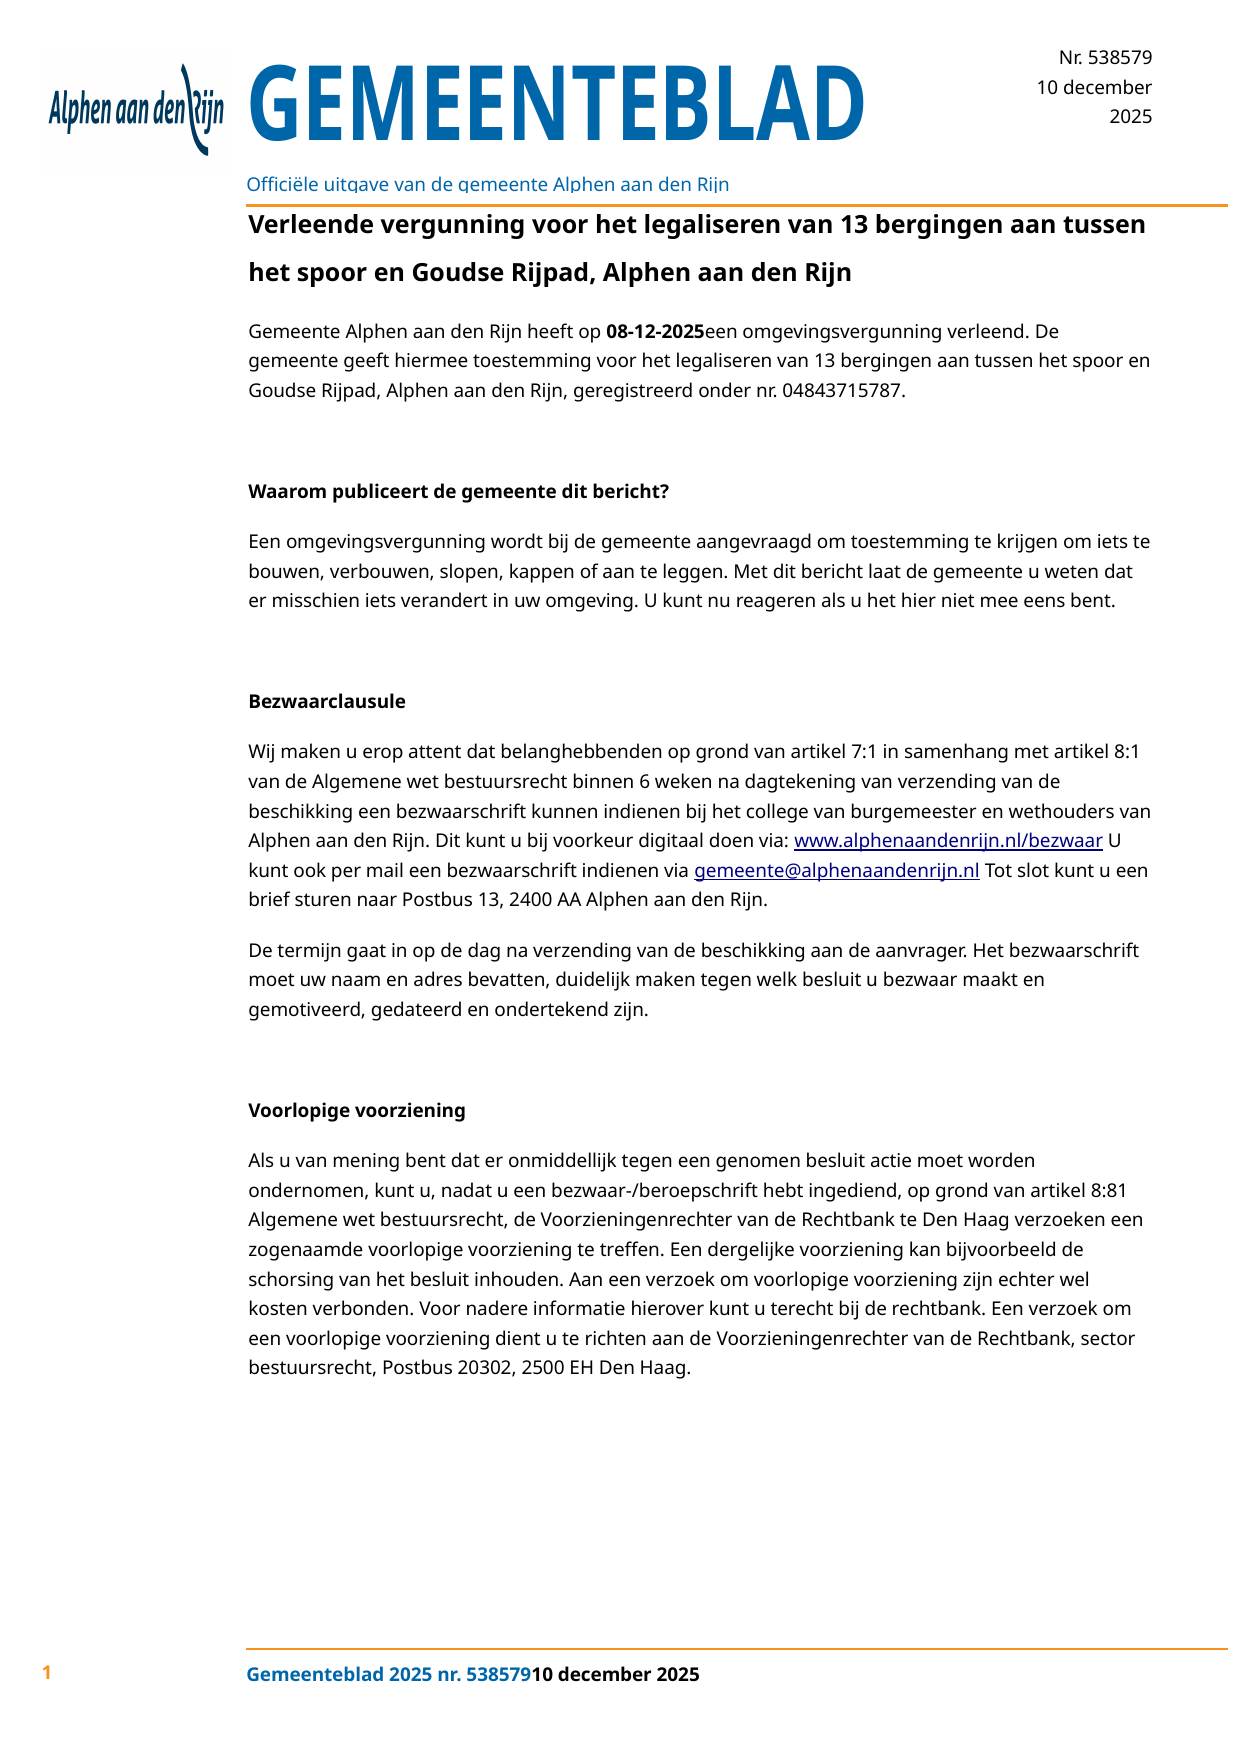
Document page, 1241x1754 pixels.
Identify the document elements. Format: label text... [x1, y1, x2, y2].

text Waarom publiceert de gemeente dit bericht? [248, 478, 1152, 504]
text Een omgevingsvergunning wordt bij de gemeente aangevraagd om toestemming te krijgen om iets te bouwen, verbouwen, slopen, kappen of aan te leggen. Met dit bericht laat de gemeente u weten dat er misschien iets verandert in uw omgeving. U kunt nu reageren als u het hier niet mee eens bent. [248, 528, 1152, 613]
text Wij maken u erop attent dat belanghebbenden op grond van artikel 7:1 in samenhang met artikel 8:1 van de Algemene wet bestuursrecht binnen 6 weken na dagtekening van verzending van de beschikking een bezwaarschrift kunnen indienen bij het college van burgemeester en wethouders van Alphen aan den Rijn. Dit kunt u bij voorkeur digitaal doen via: www.alphenaandenrijn.nl/bezwaar U kunt ook per mail een bezwaarschrift indienen via gemeente@alphenaandenrijn.nl Tot slot kunt u een brief sturen naar Postbus 13, 2400 AA Alphen aan den Rijn. [248, 739, 1152, 912]
text Bezwaarclausule [248, 688, 1152, 714]
text De termijn gaat in op de dag na verzending van de beschikking aan de aanvrager. Het bezwaarschrift moet uw naam en adres bevatten, duidelijk maken tegen welk besluit u bezwaar maakt en gemotiveerd, gedateerd en ondertekend zijn. [248, 937, 1152, 1022]
text Verleende vergunning voor het legaliseren van 13 bergingen aan tussen het spoor en Goudse Rijpad, Alphen aan den Rijn [248, 207, 1152, 288]
text Voorlopige voorziening [248, 1097, 1152, 1123]
text Als u van mening bent dat er onmiddellijk tegen een genomen besluit actie moet worden ondernomen, kunt u, nadat u een bezwaar-/beroepschrift hebt ingediend, op grond van artikel 8:81 Algemene wet bestuursrecht, de Voorzieningenrechter van de Rechtbank te Den Haag verzoeken een zogenaamde voorlopige voorziening te treffen. Een dergelijke voorziening kan bijvoorbeeld de schorsing van het besluit inhouden. Aan een verzoek om voorlopige voorziening zijn echter wel kosten verbonden. Voor nadere informatie hierover kunt u terecht bij de rechtbank. Een verzoek om een voorlopige voorziening dient u te richten aan de Voorzieningenrechter van de Rechtbank, sector bestuursrecht, Postbus 20302, 2500 EH Den Haag. [248, 1147, 1152, 1380]
text Gemeente Alphen aan den Rijn heeft op 08-12-2025een omgevingsvergunning verleend. De gemeente geeft hiermee toestemming voor het legaliseren van 13 bergingen aan tussen het spoor en Goudse Rijpad, Alphen aan den Rijn, geregistreerd onder nr. 04843715787. [248, 318, 1152, 403]
picture [41, 47, 231, 172]
